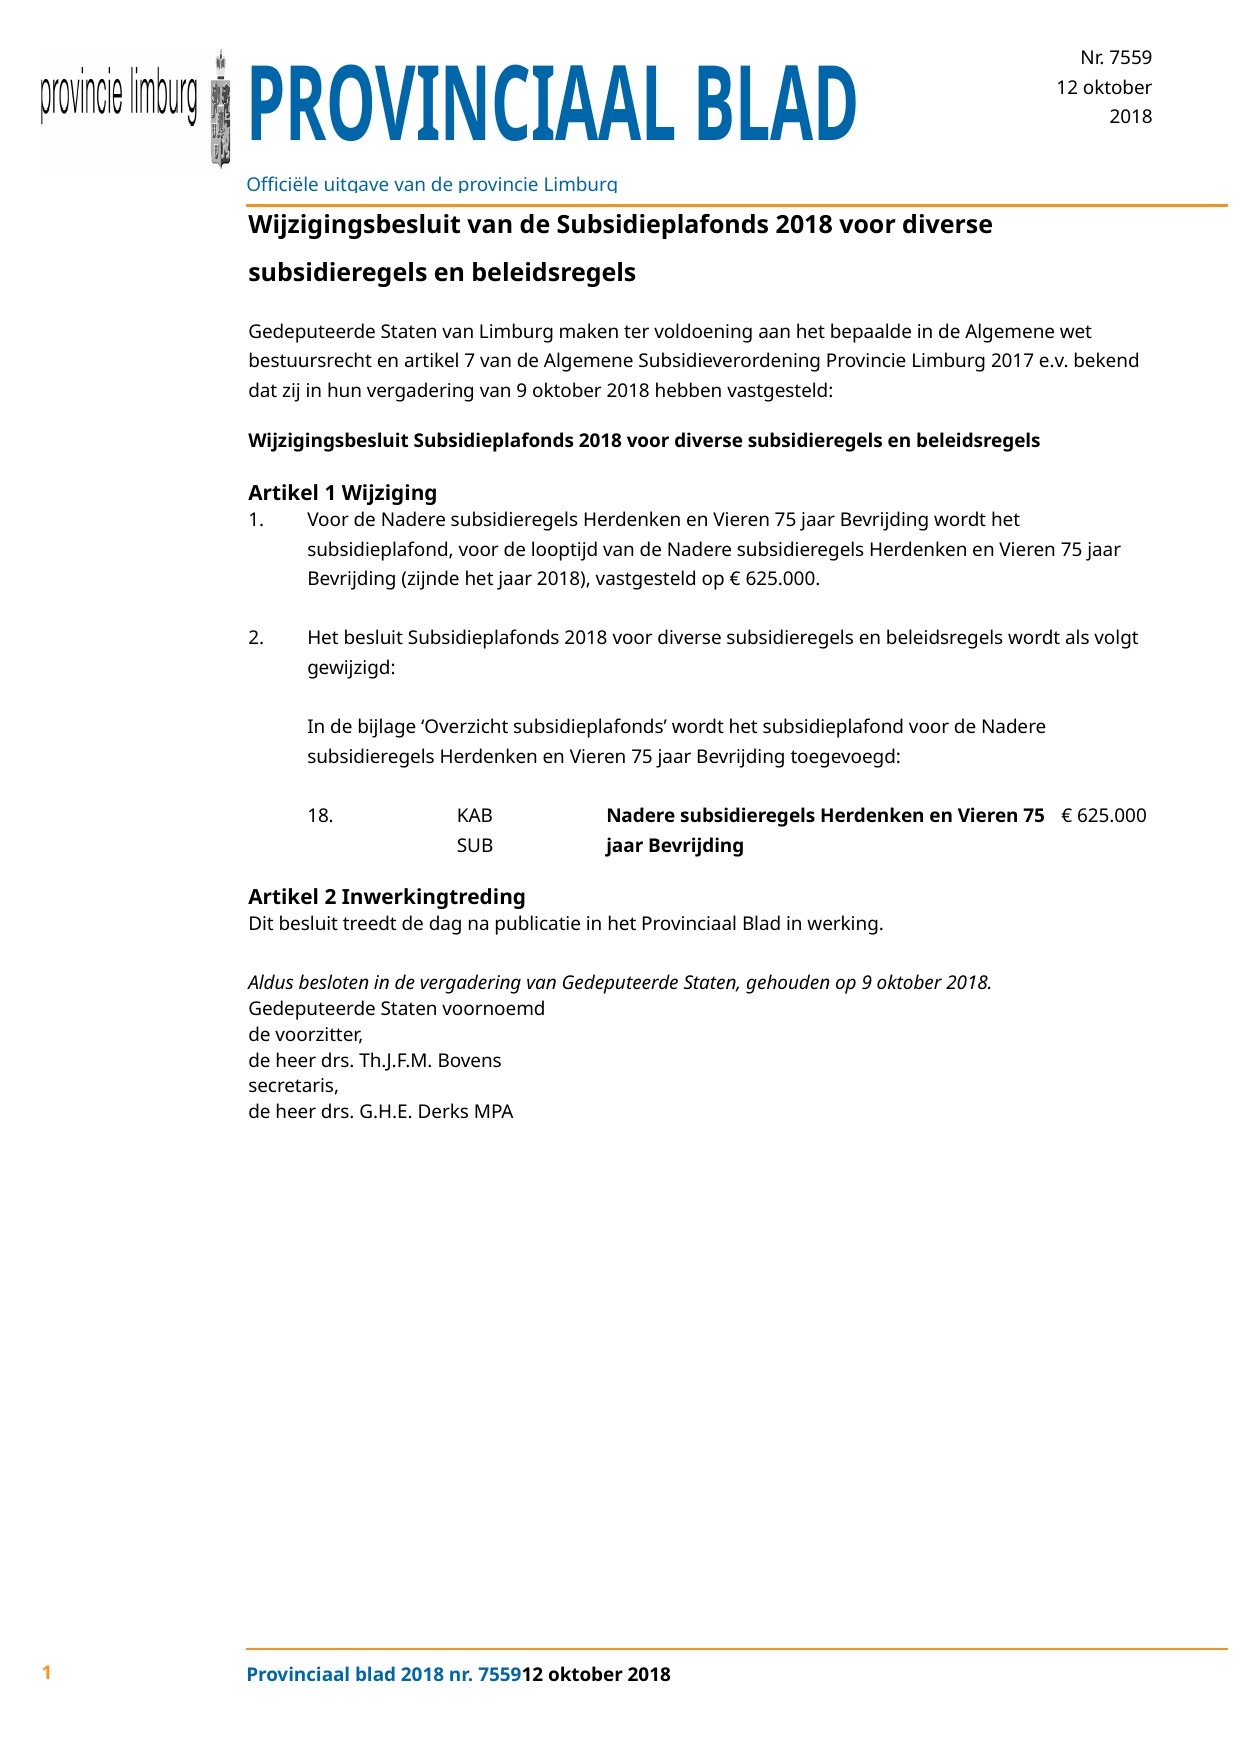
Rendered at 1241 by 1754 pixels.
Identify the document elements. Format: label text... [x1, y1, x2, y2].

text de voorzitter, [248, 1021, 1152, 1047]
text Gedeputeerde Staten voornoemd [248, 995, 1152, 1021]
text Gedeputeerde Staten van Limburg maken ter voldoening aan het bepaalde in de Algemene wet bestuursrecht en artikel 7 van de Algemene Subsidieverordening Provincie Limburg 2017 e.v. bekend dat zij in hun vergadering van 9 oktober 2018 hebben vastgesteld: [248, 318, 1152, 403]
table_header € 625.000 [1061, 802, 1211, 857]
picture [41, 47, 231, 172]
table_header 18. [307, 802, 457, 857]
text Aldus besloten in de vergadering van Gedeputeerde Staten, gehouden op 9 oktober 2018. [248, 969, 1152, 995]
list Voor de Nadere subsidieregels Herdenken en Vieren 75 jaar Bevrijding wordt het subsidieplafond, voor de looptijd van de Nadere subsidieregels Herdenken en Vieren 75 jaar Bevrijding (zijnde het jaar 2018), vastgesteld op € 625.000. [248, 506, 1152, 591]
list Het besluit Subsidieplafonds 2018 voor diverse subsidieregels en beleidsregels wordt als volgt gewijzigd: [248, 624, 1152, 680]
text Artikel 1 Wijziging [248, 478, 1152, 506]
list In de bijlage ‘Overzicht subsidieplafonds’ wordt het subsidieplafond voor de Nadere subsidieregels Herdenken en Vieren 75 jaar Bevrijding toegevoegd: [248, 713, 1152, 769]
text Wijzigingsbesluit Subsidieplafonds 2018 voor diverse subsidieregels en beleidsregels [248, 427, 1152, 453]
text Dit besluit treedt de dag na publicatie in het Provinciaal Blad in werking. [248, 910, 1152, 936]
table_header KAB SUB [457, 802, 606, 857]
text de heer drs. G.H.E. Derks MPA [248, 1098, 1152, 1124]
text secretaris, [248, 1072, 1152, 1098]
table_header Nadere subsidieregels Herdenken en Vieren 75 jaar Bevrijding [606, 802, 1061, 857]
text de heer drs. Th.J.F.M. Bovens [248, 1047, 1152, 1072]
text Artikel 2 Inwerkingtreding [248, 882, 1152, 910]
text Wijzigingsbesluit van de Subsidieplafonds 2018 voor diverse subsidieregels en beleidsregels [248, 207, 1152, 288]
